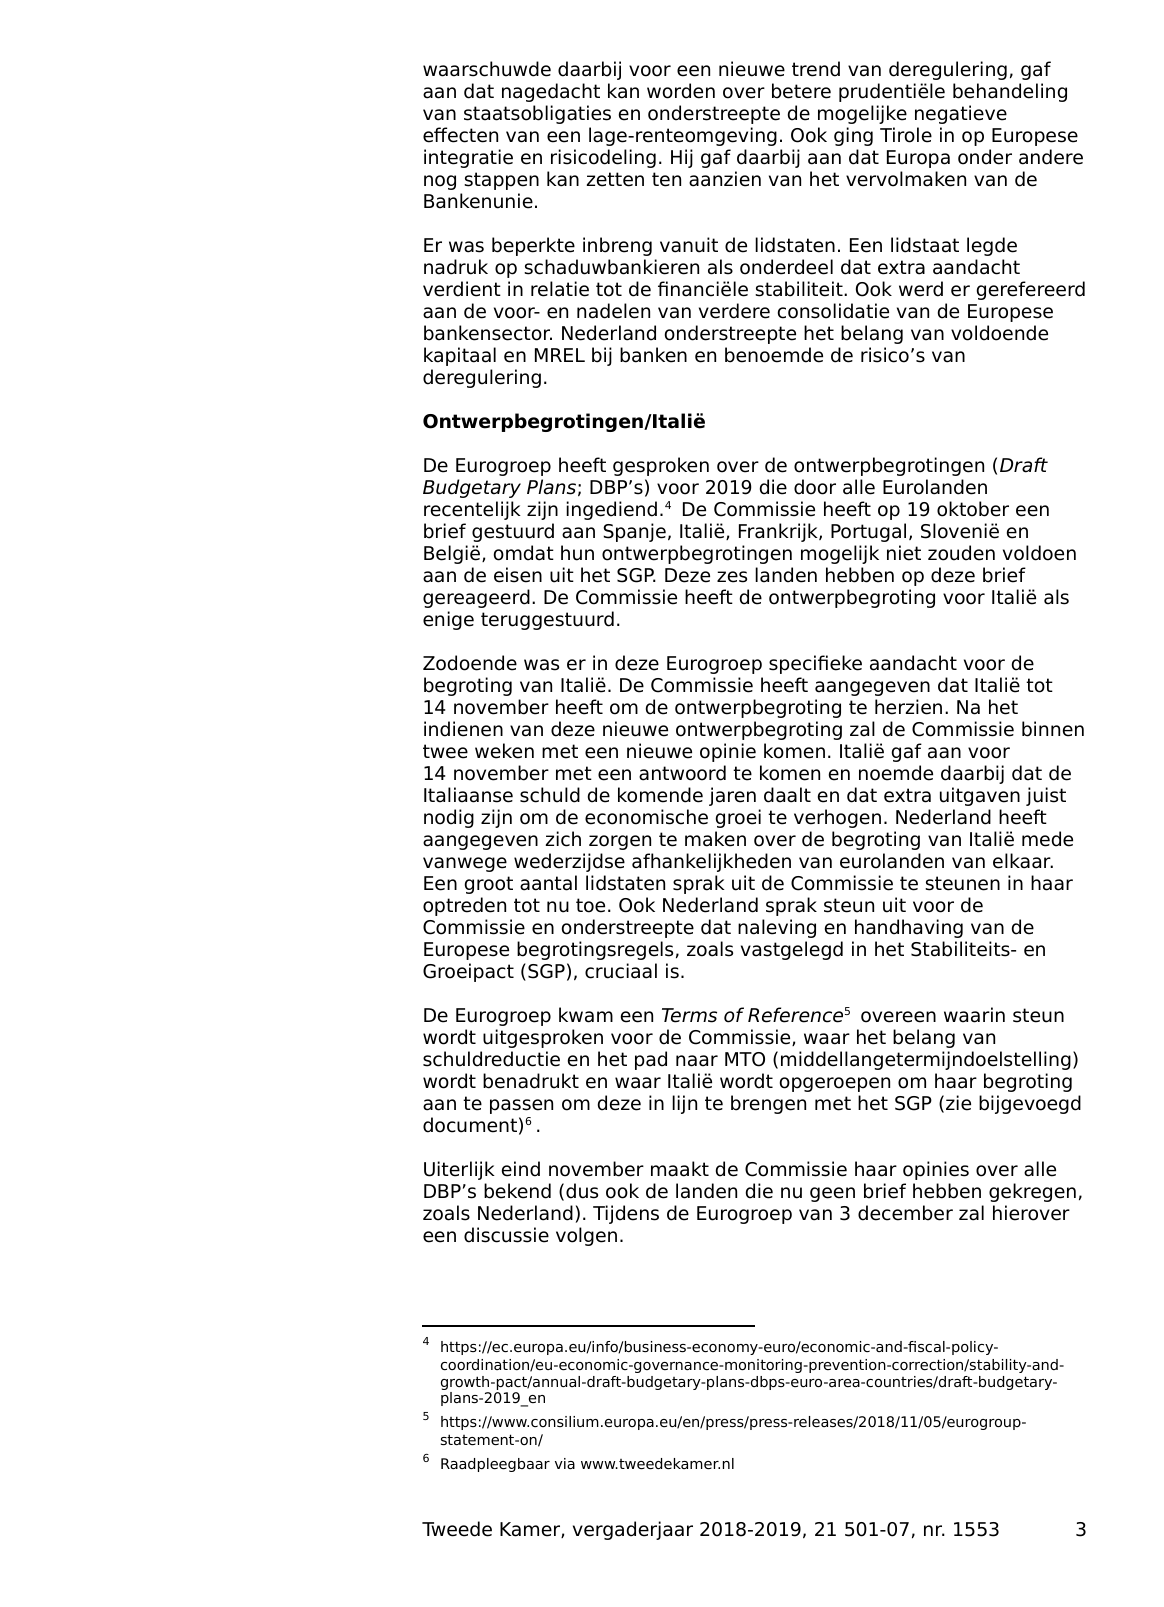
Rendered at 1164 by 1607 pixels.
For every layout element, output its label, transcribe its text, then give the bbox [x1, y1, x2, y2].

text https://ec.europa.eu/info/business-economy-euro/economic-and-fiscal-policy-coordination/eu-economic-governance-monitoring-prevention-correction/stability-and-growth-pact/annual-draft-budgetary-plans-dbps-euro-area-countries/draft-budgetary-plans-2019_en [422, 1335, 1087, 1407]
subtitle Ontwerpbegrotingen/Italië [422, 411, 1087, 433]
text De Eurogroep kwam een Terms of Reference overeen waarin steun wordt uitgesproken voor de Commissie, waar het belang van schuldreductie en het pad naar MTO (middellangetermijndoelstelling) wordt benadrukt en waar Italië wordt opgeroepen om haar begroting aan te passen om deze in lijn te brengen met het SGP (zie bijgevoegd document). [422, 1005, 1087, 1137]
text Zodoende was er in deze Eurogroep specifieke aandacht voor de begroting van Italië. De Commissie heeft aangegeven dat Italië tot 14 november heeft om de ontwerpbegroting te herzien. Na het indienen van deze nieuwe ontwerpbegroting zal de Commissie binnen twee weken met een nieuwe opinie komen. Italië gaf aan voor 14 november met een antwoord te komen en noemde daarbij dat de Italiaanse schuld de komende jaren daalt en dat extra uitgaven juist nodig zijn om de economische groei te verhogen. Nederland heeft aangegeven zich zorgen te maken over de begroting van Italië mede vanwege wederzijdse afhankelijkheden van eurolanden van elkaar. Een groot aantal lidstaten sprak uit de Commissie te steunen in haar optreden tot nu toe. Ook Nederland sprak steun uit voor de Commissie en onderstreepte dat naleving en handhaving van de Europese begrotingsregels, zoals vastgelegd in het Stabiliteits- en Groeipact (SGP), cruciaal is. [422, 653, 1087, 983]
text waarschuwde daarbij voor een nieuwe trend van deregulering, gaf aan dat nagedacht kan worden over betere prudentiële behandeling van staatsobligaties en onderstreepte de mogelijke negatieve effecten van een lage-renteomgeving. Ook ging Tirole in op Europese integratie en risicodeling. Hij gaf daarbij aan dat Europa onder andere nog stappen kan zetten ten aanzien van het vervolmaken van de Bankenunie. [422, 59, 1087, 213]
text Er was beperkte inbreng vanuit de lidstaten. Een lidstaat legde nadruk op schaduwbankieren als onderdeel dat extra aandacht verdient in relatie tot de financiële stabiliteit. Ook werd er gerefereerd aan de voor- en nadelen van verdere consolidatie van de Europese bankensector. Nederland onderstreepte het belang van voldoende kapitaal en MREL bij banken en benoemde de risico’s van deregulering. [422, 235, 1087, 389]
text https://www.consilium.europa.eu/en/press/press-releases/2018/11/05/eurogroup-statement-on/ [422, 1410, 1087, 1449]
text De Eurogroep heeft gesproken over de ontwerpbegrotingen (Draft Budgetary Plans; DBP’s) voor 2019 die door alle Eurolanden recentelijk zijn ingediend. De Commissie heeft op 19 oktober een brief gestuurd aan Spanje, Italië, Frankrijk, Portugal, Slovenië en België, omdat hun ontwerpbegrotingen mogelijk niet zouden voldoen aan de eisen uit het SGP. Deze zes landen hebben op deze brief gereageerd. De Commissie heeft de ontwerpbegroting voor Italië als enige teruggestuurd. [422, 455, 1087, 631]
text Raadpleegbaar via www.tweedekamer.nl [422, 1452, 1087, 1474]
text Uiterlijk eind november maakt de Commissie haar opinies over alle DBP’s bekend (dus ook de landen die nu geen brief hebben gekregen, zoals Nederland). Tijdens de Eurogroep van 3 december zal hierover een discussie volgen. [422, 1159, 1087, 1247]
